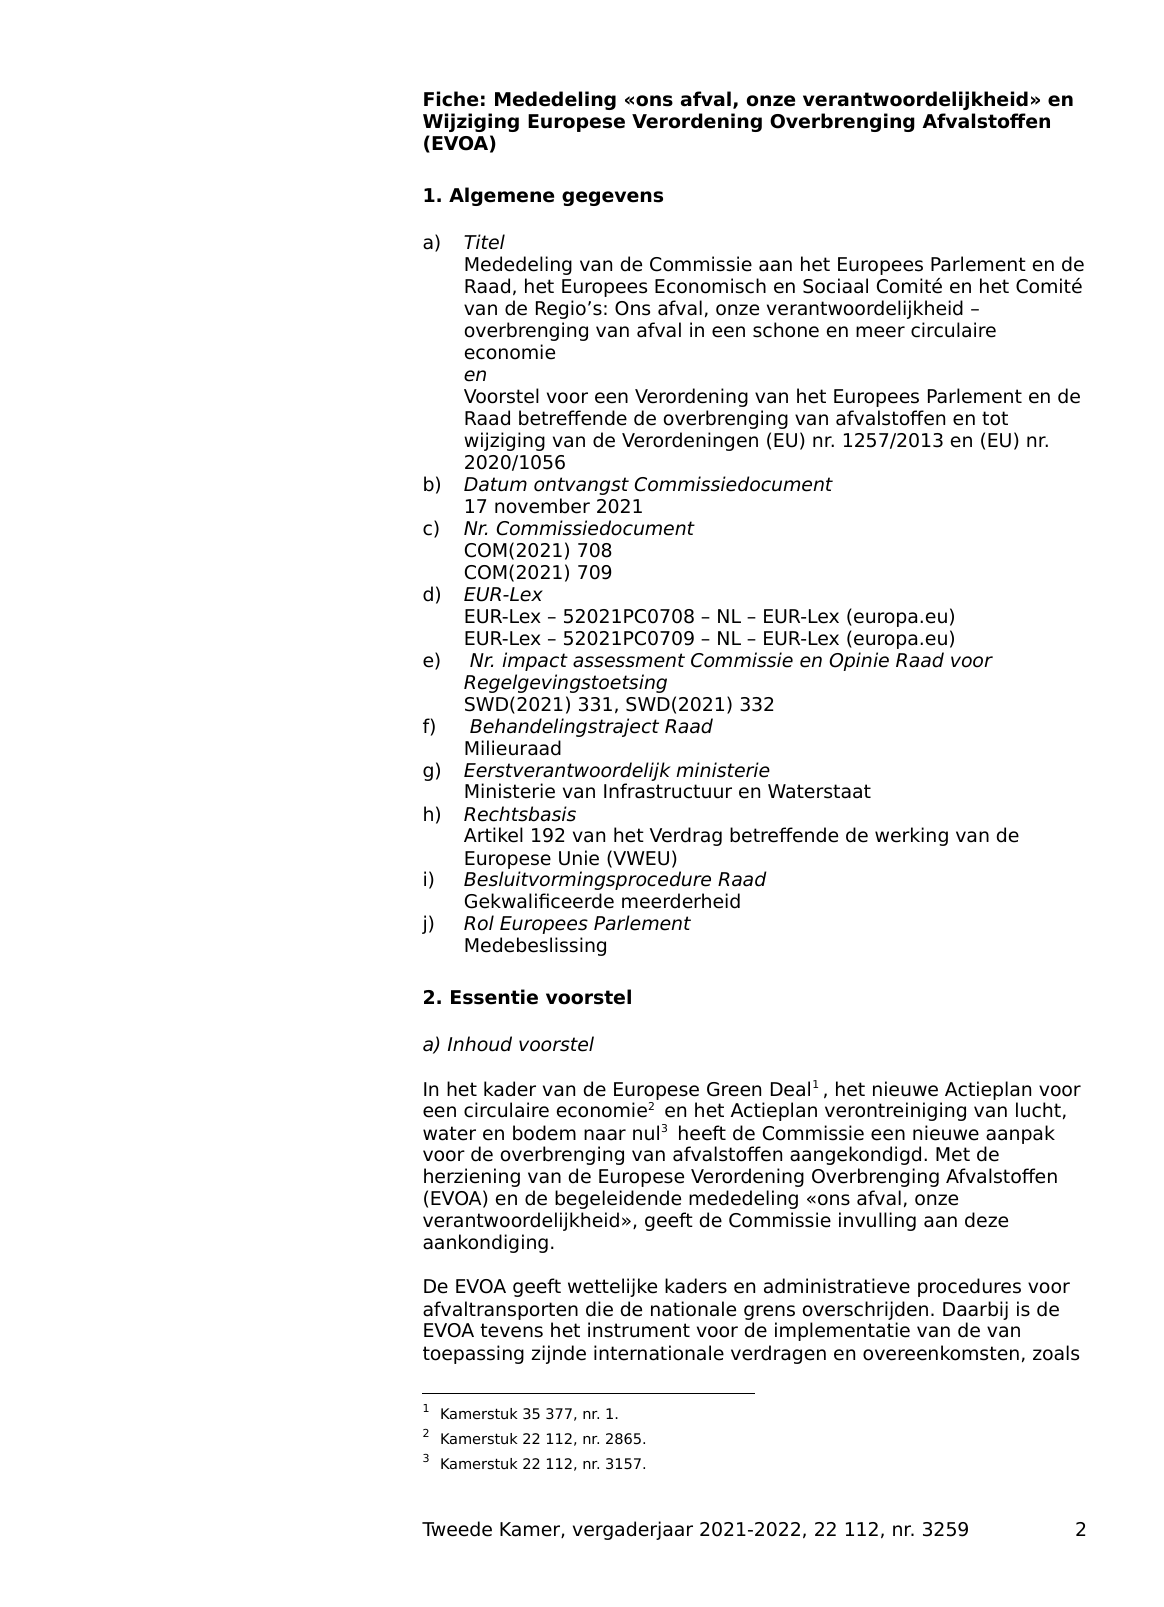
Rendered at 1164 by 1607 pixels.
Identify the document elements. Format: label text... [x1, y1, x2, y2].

subtitle Fiche: Mededeling «ons afval, onze verantwoordelijkheid» en Wijziging Europese Verordening Overbrenging Afvalstoffen (EVOA) [422, 89, 1087, 155]
text De EVOA geeft wettelijke kaders en administratieve procedures voor afvaltransporten die de nationale grens overschrijden. Daarbij is de EVOA tevens het instrument voor de implementatie van de van toepassing zijnde internationale verdragen en overeenkomsten, zoals [422, 1276, 1087, 1364]
text In het kader van de Europese Green Deal, het nieuwe Actieplan voor een circulaire economie en het Actieplan verontreiniging van lucht, water en bodem naar nul heeft de Commissie een nieuwe aanpak voor de overbrenging van afvalstoffen aangekondigd. Met de herziening van de Europese Verordening Overbrenging Afvalstoffen (EVOA) en de begeleidende mededeling «ons afval, onze verantwoordelijkheid», geeft de Commissie invulling aan deze aankondiging. [422, 1078, 1087, 1254]
text e) Nr. impact assessment Commissie en Opinie Raad voor Regelgevingstoetsing [422, 649, 1087, 693]
text Medebeslissing [464, 935, 1087, 957]
text i) Besluitvormingsprocedure Raad [422, 869, 1087, 891]
text Mededeling van de Commissie aan het Europees Parlement en de Raad, het Europees Economisch en Sociaal Comité en het Comité van de Regio’s: Ons afval, onze verantwoordelijkheid – overbrenging van afval in een schone en meer circulaire economie [464, 254, 1087, 364]
text Kamerstuk 35 377, nr. 1. [422, 1402, 1087, 1424]
subtitle 1. Algemene gegevens [422, 185, 1087, 207]
text a) Titel [422, 232, 1087, 254]
text c) Nr. Commissiedocument [422, 518, 1087, 540]
text Kamerstuk 22 112, nr. 2865. [422, 1427, 1087, 1449]
text Kamerstuk 22 112, nr. 3157. [422, 1452, 1087, 1474]
text en [464, 364, 1087, 386]
text Gekwalificeerde meerderheid [464, 891, 1087, 913]
text EUR-Lex – 52021PC0709 – NL – EUR-Lex (europa.eu) [464, 628, 1087, 649]
text f) Behandelingstraject Raad [422, 716, 1087, 737]
text j) Rol Europees Parlement [422, 913, 1087, 935]
text d) EUR-Lex [422, 584, 1087, 606]
subtitle 2. Essentie voorstel [422, 987, 1087, 1009]
text SWD(2021) 331, SWD(2021) 332 [464, 693, 1087, 716]
text Voorstel voor een Verordening van het Europees Parlement en de Raad betreffende de overbrenging van afvalstoffen en tot wijziging van de Verordeningen (EU) nr. 1257/2013 en (EU) nr. 2020/1056 [464, 386, 1087, 474]
text EUR-Lex – 52021PC0708 – NL – EUR-Lex (europa.eu) [464, 606, 1087, 628]
text Ministerie van Infrastructuur en Waterstaat [464, 781, 1087, 803]
text COM(2021) 709 [464, 562, 1087, 584]
text 17 november 2021 [464, 496, 1087, 518]
text Artikel 192 van het Verdrag betreffende de werking van de Europese Unie (VWEU) [464, 825, 1087, 869]
text b) Datum ontvangst Commissiedocument [422, 474, 1087, 496]
subtitle a) Inhoud voorstel [422, 1034, 1087, 1056]
text h) Rechtsbasis [422, 803, 1087, 825]
text Milieuraad [464, 737, 1087, 759]
text COM(2021) 708 [464, 540, 1087, 562]
text g) Eerstverantwoordelijk ministerie [422, 759, 1087, 781]
